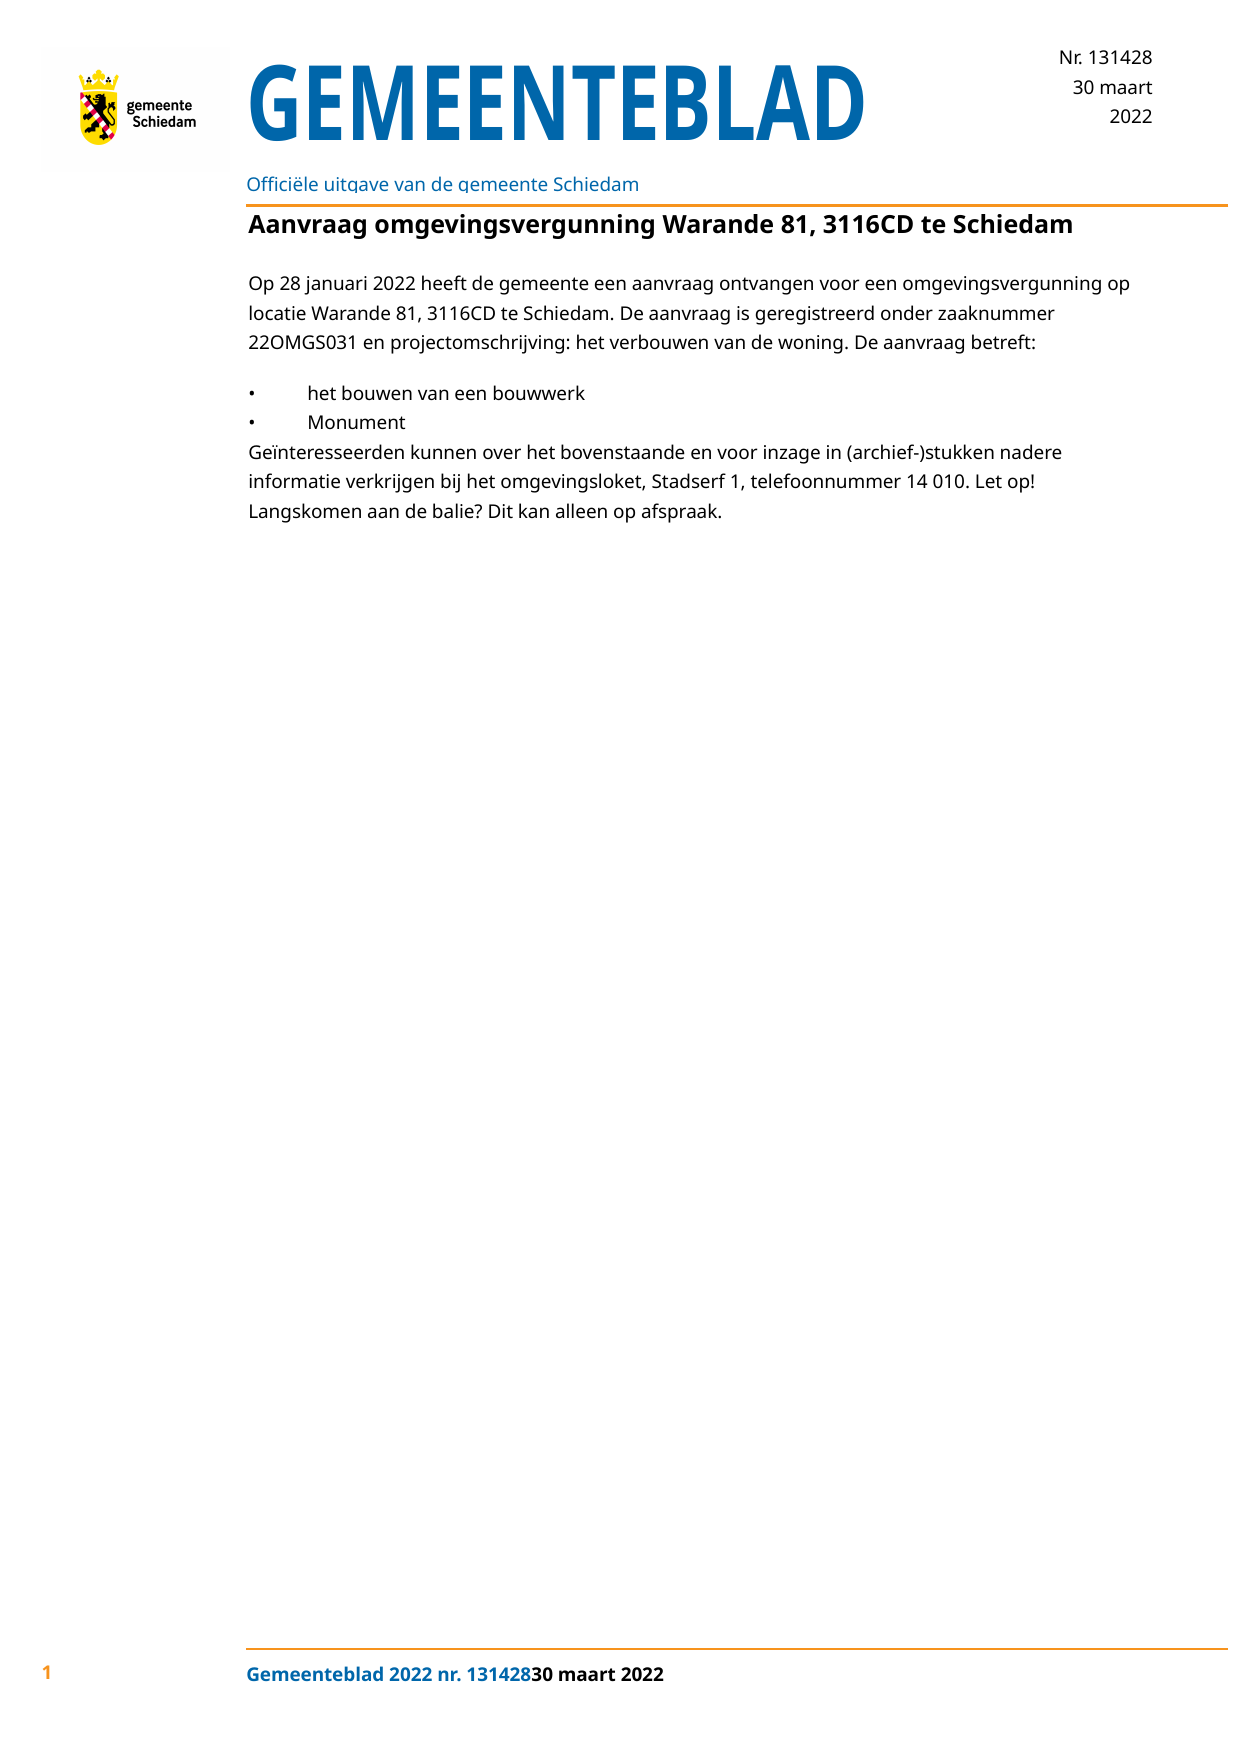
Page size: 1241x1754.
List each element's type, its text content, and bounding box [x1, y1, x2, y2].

picture [41, 47, 231, 172]
text Op 28 januari 2022 heeft de gemeente een aanvraag ontvangen voor een omgevingsvergunning op locatie Warande 81, 3116CD te Schiedam. De aanvraag is geregistreerd onder zaaknummer 22OMGS031 en projectomschrijving: het verbouwen van de woning. De aanvraag betreft: [248, 270, 1152, 355]
text Geïnteresseerden kunnen over het bovenstaande en voor inzage in (archief-)stukken nadere informatie verkrijgen bij het omgevingsloket, Stadserf 1, telefoonnummer 14 010. Let op! Langskomen aan de balie? Dit kan alleen op afspraak. [248, 439, 1152, 524]
text Aanvraag omgevingsvergunning Warande 81, 3116CD te Schiedam [248, 207, 1152, 241]
list het bouwen van een bouwwerk [248, 380, 1152, 406]
list Monument [248, 409, 1152, 435]
